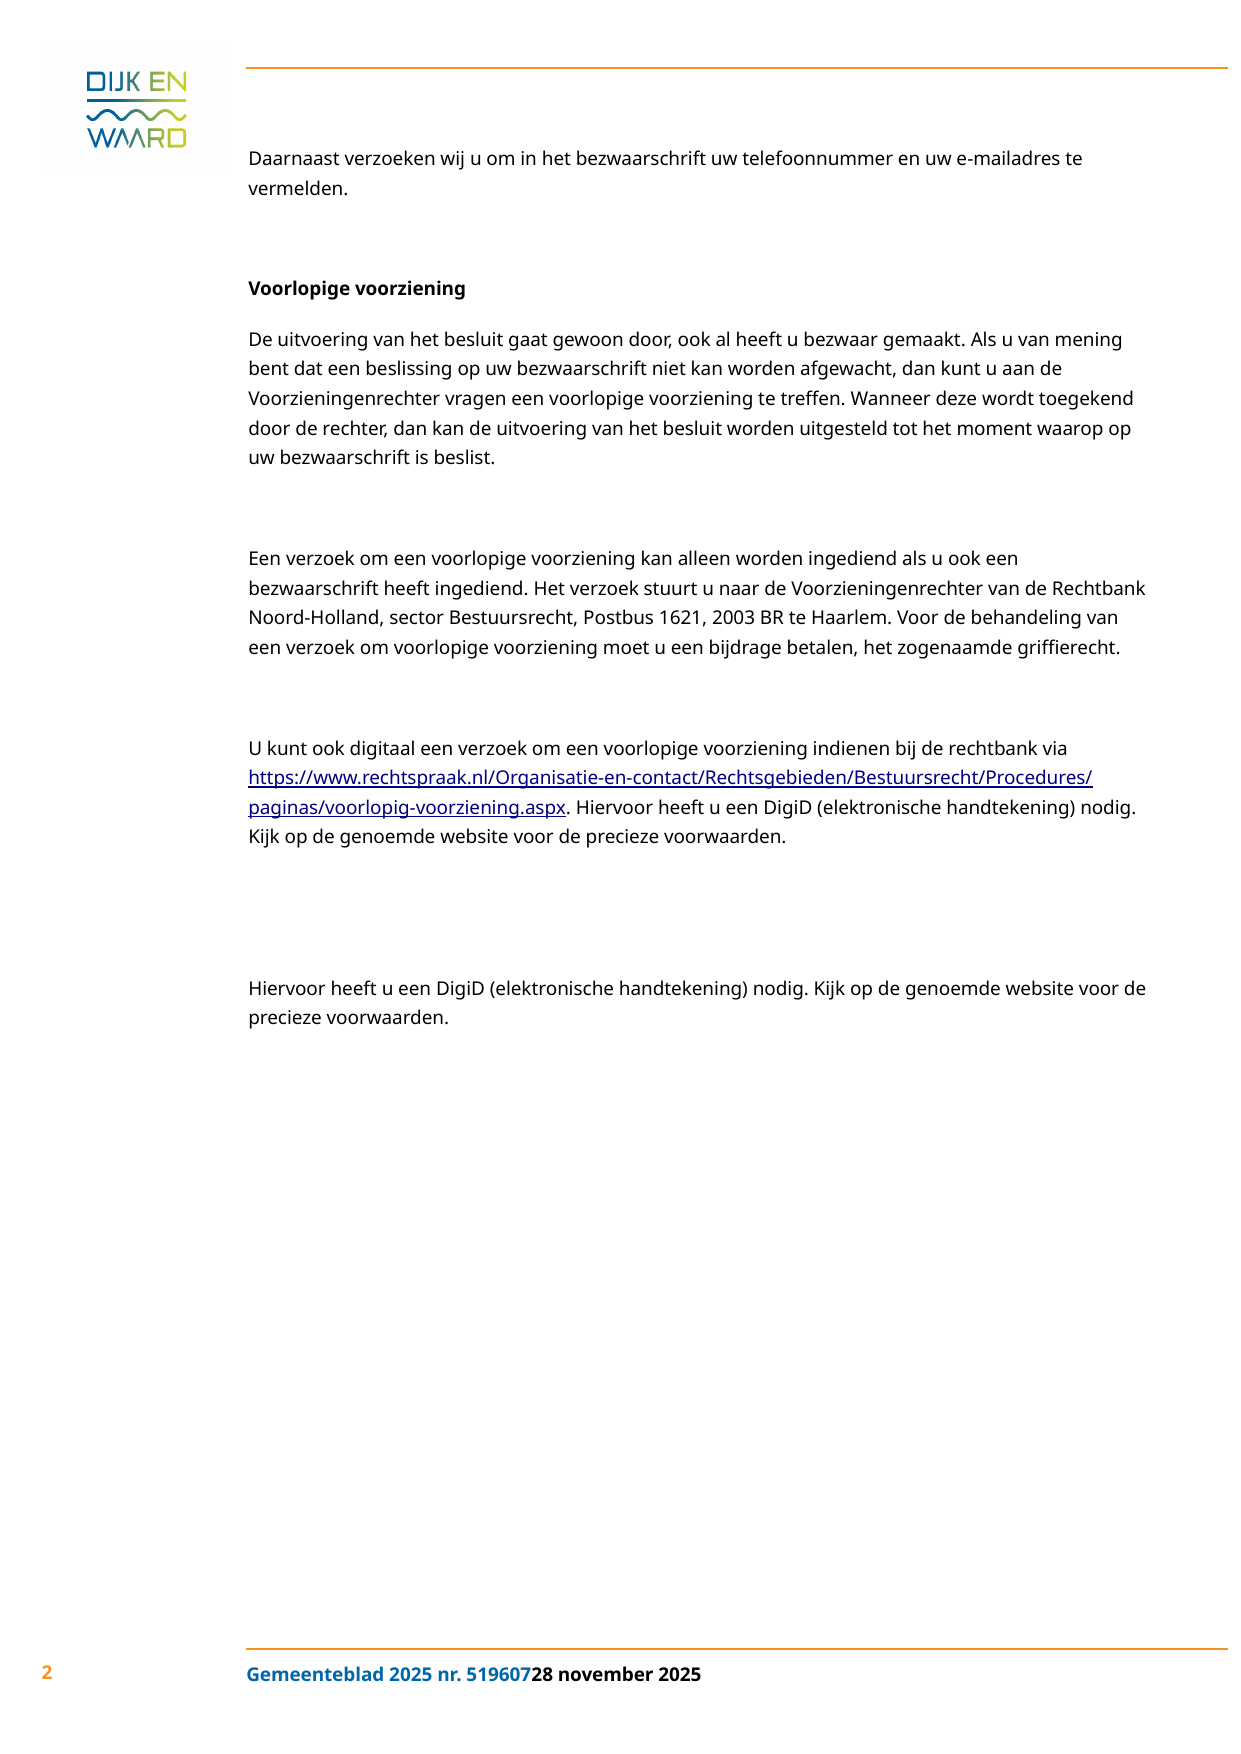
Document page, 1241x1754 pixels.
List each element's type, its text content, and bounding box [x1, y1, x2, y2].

picture [41, 47, 231, 172]
text Een verzoek om een voorlopige voorziening kan alleen worden ingediend als u ook een bezwaarschrift heeft ingediend. Het verzoek stuurt u naar de Voorzieningenrechter van de Rechtbank Noord-Holland, sector Bestuursrecht, Postbus 1621, 2003 BR te Haarlem. Voor de behandeling van een verzoek om voorlopige voorziening moet u een bijdrage betalen, het zogenaamde griffierecht. [248, 545, 1152, 660]
text Voorlopige voorziening [248, 276, 1152, 301]
text Hiervoor heeft u een DigiD (elektronische handtekening) nodig. Kijk op de genoemde website voor de precieze voorwaarden. [248, 975, 1152, 1030]
text U kunt ook digitaal een verzoek om een voorlopige voorziening indienen bij de rechtbank via https://www.rechtspraak.nl/Organisatie-en-contact/Rechtsgebieden/Bestuursrecht/Procedures/paginas/voorlopig-voorziening.aspx. Hiervoor heeft u een DigiD (elektronische handtekening) nodig. Kijk op de genoemde website voor de precieze voorwaarden. [248, 735, 1152, 849]
text De uitvoering van het besluit gaat gewoon door, ook al heeft u bezwaar gemaakt. Als u van mening bent dat een beslissing op uw bezwaarschrift niet kan worden afgewacht, dan kunt u aan de Voorzieningenrechter vragen een voorlopige voorziening te treffen. Wanneer deze wordt toegekend door de rechter, dan kan de uitvoering van het besluit worden uitgesteld tot het moment waarop op uw bezwaarschrift is beslist. [248, 326, 1152, 470]
text Daarnaast verzoeken wij u om in het bezwaarschrift uw telefoonnummer en uw e-mailadres te vermelden. [248, 145, 1152, 201]
